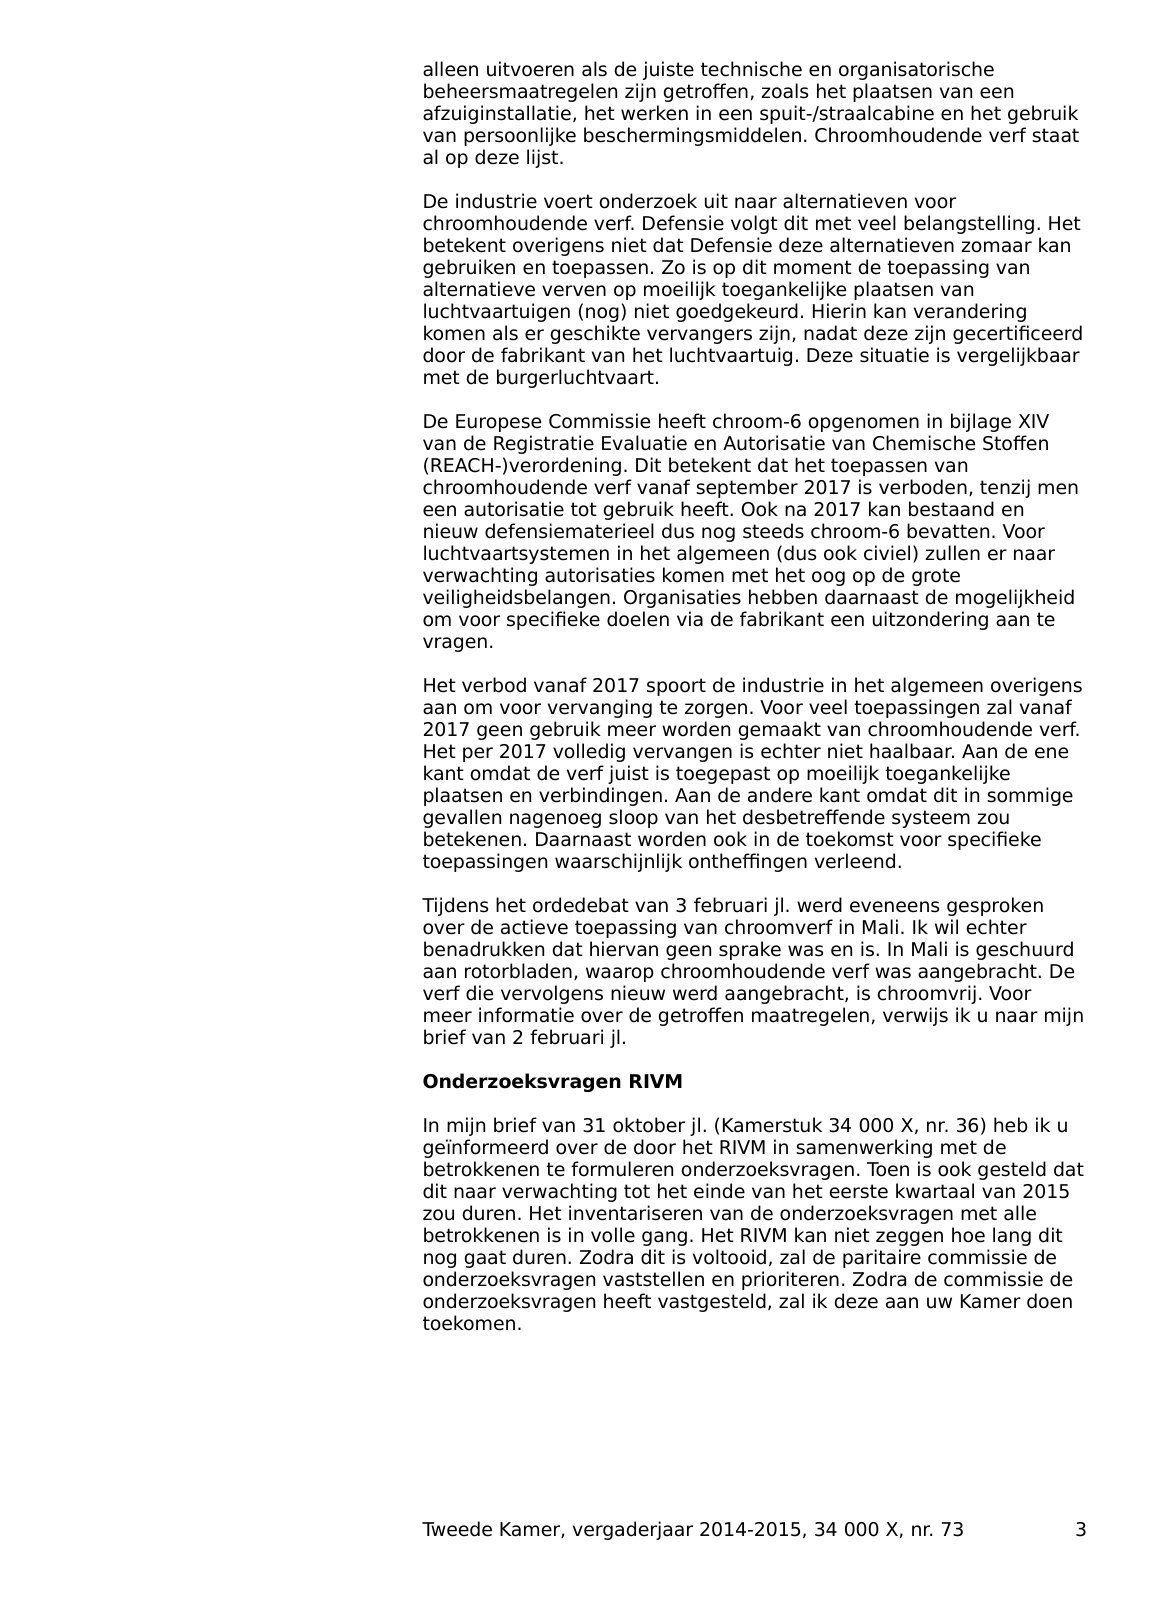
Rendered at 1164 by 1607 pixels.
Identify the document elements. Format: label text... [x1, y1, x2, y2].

text Tijdens het ordedebat van 3 februari jl. werd eveneens gesproken over de actieve toepassing van chroomverf in Mali. Ik wil echter benadrukken dat hiervan geen sprake was en is. In Mali is geschuurd aan rotorbladen, waarop chroomhoudende verf was aangebracht. De verf die vervolgens nieuw werd aangebracht, is chroomvrij. Voor meer informatie over de getroffen maatregelen, verwijs ik u naar mijn brief van 2 februari jl. [422, 895, 1087, 1049]
text In mijn brief van 31 oktober jl. (Kamerstuk 34 000 X, nr. 36) heb ik u geïnformeerd over de door het RIVM in samenwerking met de betrokkenen te formuleren onderzoeksvragen. Toen is ook gesteld dat dit naar verwachting tot het einde van het eerste kwartaal van 2015 zou duren. Het inventariseren van de onderzoeksvragen met alle betrokkenen is in volle gang. Het RIVM kan niet zeggen hoe lang dit nog gaat duren. Zodra dit is voltooid, zal de paritaire commissie de onderzoeksvragen vaststellen en prioriteren. Zodra de commissie de onderzoeksvragen heeft vastgesteld, zal ik deze aan uw Kamer doen toekomen. [422, 1115, 1087, 1335]
text De industrie voert onderzoek uit naar alternatieven voor chroomhoudende verf. Defensie volgt dit met veel belangstelling. Het betekent overigens niet dat Defensie deze alternatieven zomaar kan gebruiken en toepassen. Zo is op dit moment de toepassing van alternatieve verven op moeilijk toegankelijke plaatsen van luchtvaartuigen (nog) niet goedgekeurd. Hierin kan verandering komen als er geschikte vervangers zijn, nadat deze zijn gecertificeerd door de fabrikant van het luchtvaartuig. Deze situatie is vergelijkbaar met de burgerluchtvaart. [422, 191, 1087, 389]
subtitle Onderzoeksvragen RIVM [422, 1071, 1087, 1093]
text alleen uitvoeren als de juiste technische en organisatorische beheersmaatregelen zijn getroffen, zoals het plaatsen van een afzuiginstallatie, het werken in een spuit-/straalcabine en het gebruik van persoonlijke beschermingsmiddelen. Chroomhoudende verf staat al op deze lijst. [422, 59, 1087, 169]
text De Europese Commissie heeft chroom-6 opgenomen in bijlage XIV van de Registratie Evaluatie en Autorisatie van Chemische Stoffen (REACH-)verordening. Dit betekent dat het toepassen van chroomhoudende verf vanaf september 2017 is verboden, tenzij men een autorisatie tot gebruik heeft. Ook na 2017 kan bestaand en nieuw defensiematerieel dus nog steeds chroom-6 bevatten. Voor luchtvaartsystemen in het algemeen (dus ook civiel) zullen er naar verwachting autorisaties komen met het oog op de grote veiligheidsbelangen. Organisaties hebben daarnaast de mogelijkheid om voor specifieke doelen via de fabrikant een uitzondering aan te vragen. [422, 411, 1087, 653]
text Het verbod vanaf 2017 spoort de industrie in het algemeen overigens aan om voor vervanging te zorgen. Voor veel toepassingen zal vanaf 2017 geen gebruik meer worden gemaakt van chroomhoudende verf. Het per 2017 volledig vervangen is echter niet haalbaar. Aan de ene kant omdat de verf juist is toegepast op moeilijk toegankelijke plaatsen en verbindingen. Aan de andere kant omdat dit in sommige gevallen nagenoeg sloop van het desbetreffende systeem zou betekenen. Daarnaast worden ook in de toekomst voor specifieke toepassingen waarschijnlijk ontheffingen verleend. [422, 675, 1087, 873]
